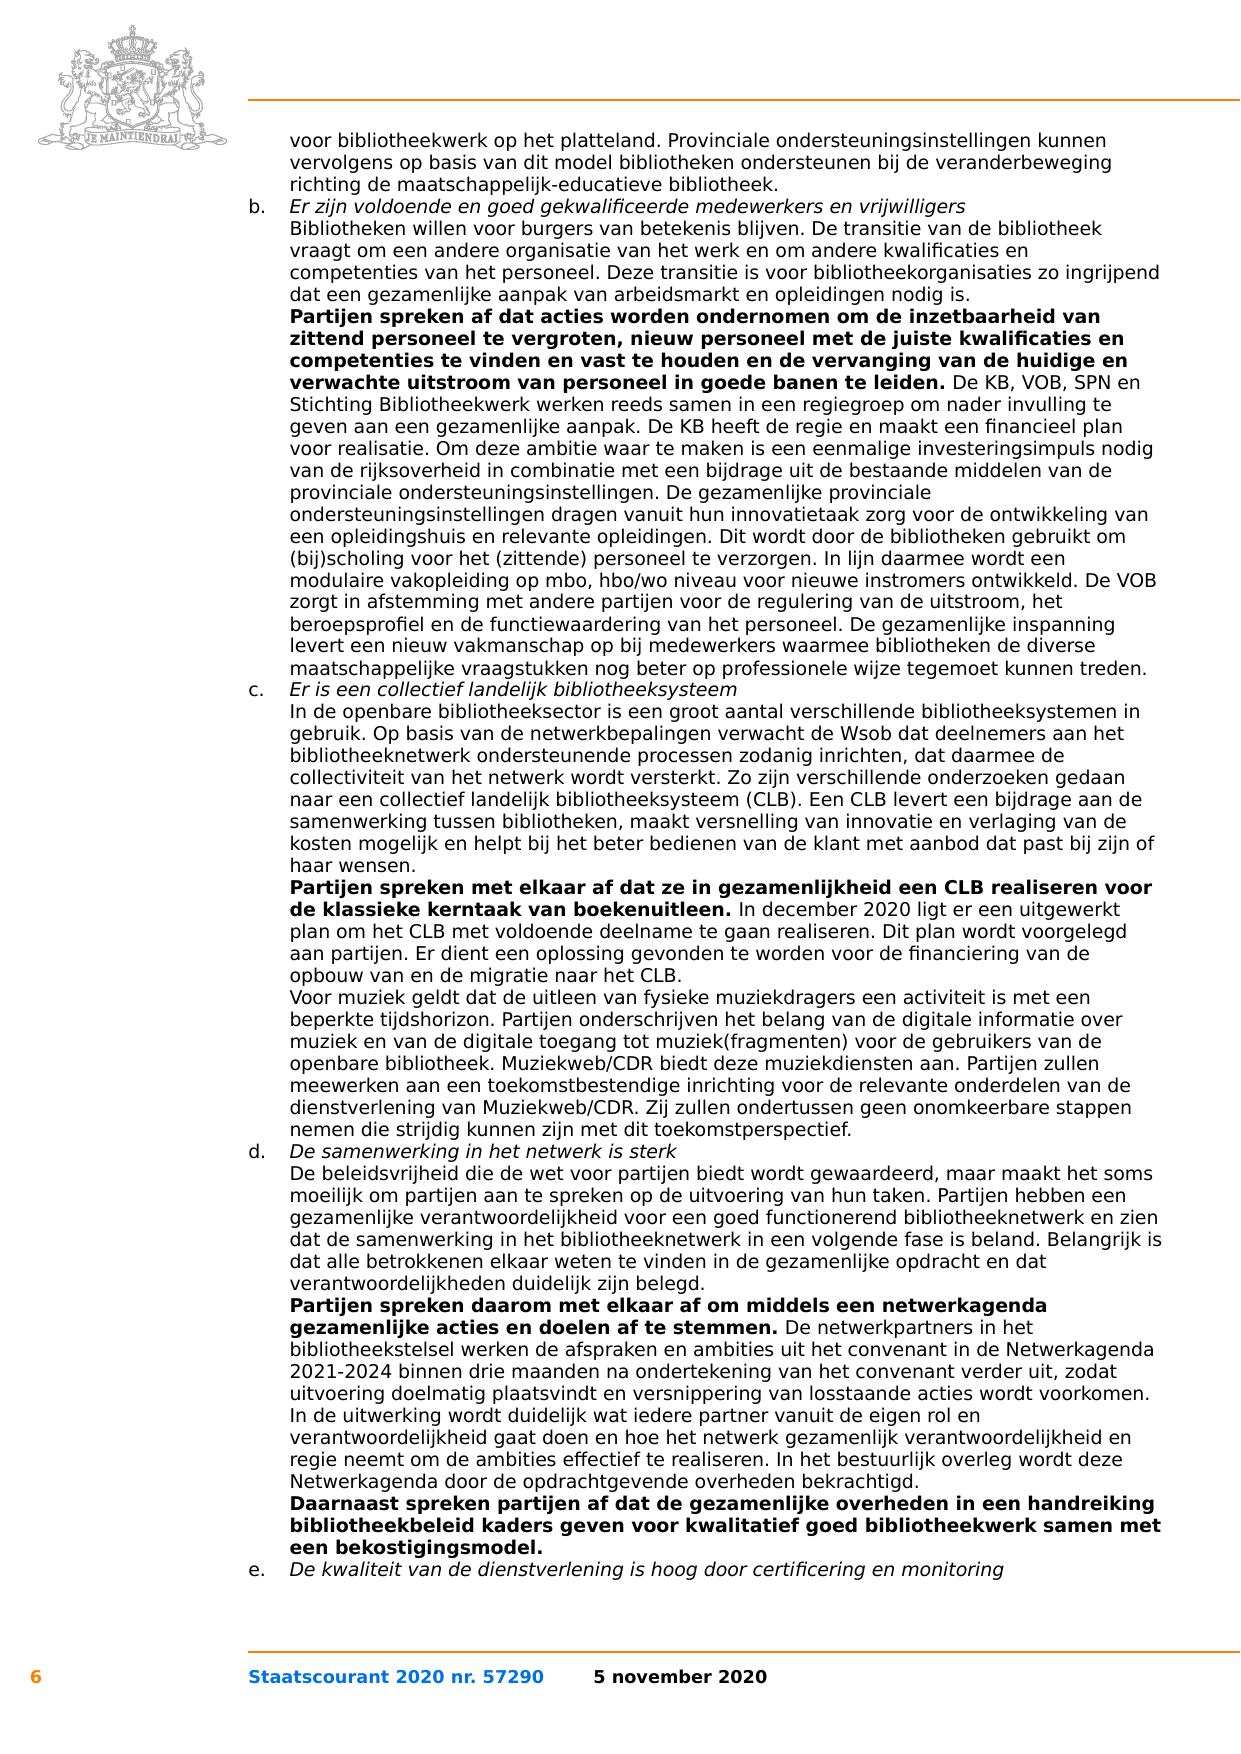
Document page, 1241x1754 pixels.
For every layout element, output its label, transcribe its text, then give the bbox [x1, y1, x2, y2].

text d. De samenwerking in het netwerk is sterk [248, 1141, 1163, 1163]
text Bibliotheken willen voor burgers van betekenis blijven. De transitie van de bibliotheek vraagt om een andere organisatie van het werk en om andere kwalificaties en competenties van het personeel. Deze transitie is voor bibliotheekorganisaties zo ingrijpend dat een gezamenlijke aanpak van arbeidsmarkt en opleidingen nodig is. [289, 218, 1163, 306]
text voor bibliotheekwerk op het platteland. Provinciale ondersteuningsinstellingen kunnen vervolgens op basis van dit model bibliotheken ondersteunen bij de veranderbeweging richting de maatschappelijk-educatieve bibliotheek. [289, 130, 1163, 196]
text De beleidsvrijheid die de wet voor partijen biedt wordt gewaardeerd, maar maakt het soms moeilijk om partijen aan te spreken op de uitvoering van hun taken. Partijen hebben een gezamenlijke verantwoordelijkheid voor een goed functionerend bibliotheeknetwerk en zien dat de samenwerking in het bibliotheeknetwerk in een volgende fase is beland. Belangrijk is dat alle betrokkenen elkaar weten te vinden in de gezamenlijke opdracht en dat verantwoordelijkheden duidelijk zijn belegd. [289, 1163, 1163, 1295]
text In de openbare bibliotheeksector is een groot aantal verschillende bibliotheeksystemen in gebruik. Op basis van de netwerkbepalingen verwacht de Wsob dat deelnemers aan het bibliotheeknetwerk ondersteunende processen zodanig inrichten, dat daarmee de collectiviteit van het netwerk wordt versterkt. Zo zijn verschillende onderzoeken gedaan naar een collectief landelijk bibliotheeksysteem (CLB). Een CLB levert een bijdrage aan de samenwerking tussen bibliotheken, maakt versnelling van innovatie en verlaging van de kosten mogelijk en helpt bij het beter bedienen van de klant met aanbod dat past bij zijn of haar wensen. [289, 701, 1163, 877]
text e. De kwaliteit van de dienstverlening is hoog door certificering en monitoring [248, 1558, 1163, 1581]
text Partijen spreken af dat acties worden ondernomen om de inzetbaarheid van zittend personeel te vergroten, nieuw personeel met de juiste kwalificaties en competenties te vinden en vast te houden en de vervanging van de huidige en verwachte uitstroom van personeel in goede banen te leiden. De KB, VOB, SPN en Stichting Bibliotheekwerk werken reeds samen in een regiegroep om nader invulling te geven aan een gezamenlijke aanpak. De KB heeft de regie en maakt een financieel plan voor realisatie. Om deze ambitie waar te maken is een eenmalige investeringsimpuls nodig van de rijksoverheid in combinatie met een bijdrage uit de bestaande middelen van de provinciale ondersteuningsinstellingen. De gezamenlijke provinciale ondersteuningsinstellingen dragen vanuit hun innovatietaak zorg voor de ontwikkeling van een opleidingshuis en relevante opleidingen. Dit wordt door de bibliotheken gebruikt om (bij)scholing voor het (zittende) personeel te verzorgen. In lijn daarmee wordt een modulaire vakopleiding op mbo, hbo/wo niveau voor nieuwe instromers ontwikkeld. De VOB zorgt in afstemming met andere partijen voor de regulering van de uitstroom, het beroepsprofiel en de functiewaardering van het personeel. De gezamenlijke inspanning levert een nieuw vakmanschap op bij medewerkers waarmee bibliotheken de diverse maatschappelijke vraagstukken nog beter op professionele wijze tegemoet kunnen treden. [289, 306, 1163, 679]
text Voor muziek geldt dat de uitleen van fysieke muziekdragers een activiteit is met een beperkte tijdshorizon. Partijen onderschrijven het belang van de digitale informatie over muziek en van de digitale toegang tot muziek(fragmenten) voor de gebruikers van de openbare bibliotheek. Muziekweb/CDR biedt deze muziekdiensten aan. Partijen zullen meewerken aan een toekomstbestendige inrichting voor de relevante onderdelen van de dienstverlening van Muziekweb/CDR. Zij zullen ondertussen geen onomkeerbare stappen nemen die strijdig kunnen zijn met dit toekomstperspectief. [289, 987, 1163, 1141]
text Partijen spreken daarom met elkaar af om middels een netwerkagenda gezamenlijke acties en doelen af te stemmen. De netwerkpartners in het bibliotheekstelsel werken de afspraken en ambities uit het convenant in de Netwerkagenda 2021-2024 binnen drie maanden na ondertekening van het convenant verder uit, zodat uitvoering doelmatig plaatsvindt en versnippering van losstaande acties wordt voorkomen. In de uitwerking wordt duidelijk wat iedere partner vanuit de eigen rol en verantwoordelijkheid gaat doen en hoe het netwerk gezamenlijk verantwoordelijkheid en regie neemt om de ambities effectief te realiseren. In het bestuurlijk overleg wordt deze Netwerkagenda door de opdrachtgevende overheden bekrachtigd. [289, 1295, 1163, 1493]
text b. Er zijn voldoende en goed gekwalificeerde medewerkers en vrijwilligers [248, 196, 1163, 218]
text Daarnaast spreken partijen af dat de gezamenlijke overheden in een handreiking bibliotheekbeleid kaders geven voor kwalitatief goed bibliotheekwerk samen met een bekostigingsmodel. [289, 1493, 1163, 1558]
text c. Er is een collectief landelijk bibliotheeksysteem [248, 679, 1163, 701]
picture [38, 25, 227, 150]
text Partijen spreken met elkaar af dat ze in gezamenlijkheid een CLB realiseren voor de klassieke kerntaak van boekenuitleen. In december 2020 ligt er een uitgewerkt plan om het CLB met voldoende deelname te gaan realiseren. Dit plan wordt voorgelegd aan partijen. Er dient een oplossing gevonden te worden voor de financiering van de opbouw van en de migratie naar het CLB. [289, 877, 1163, 987]
